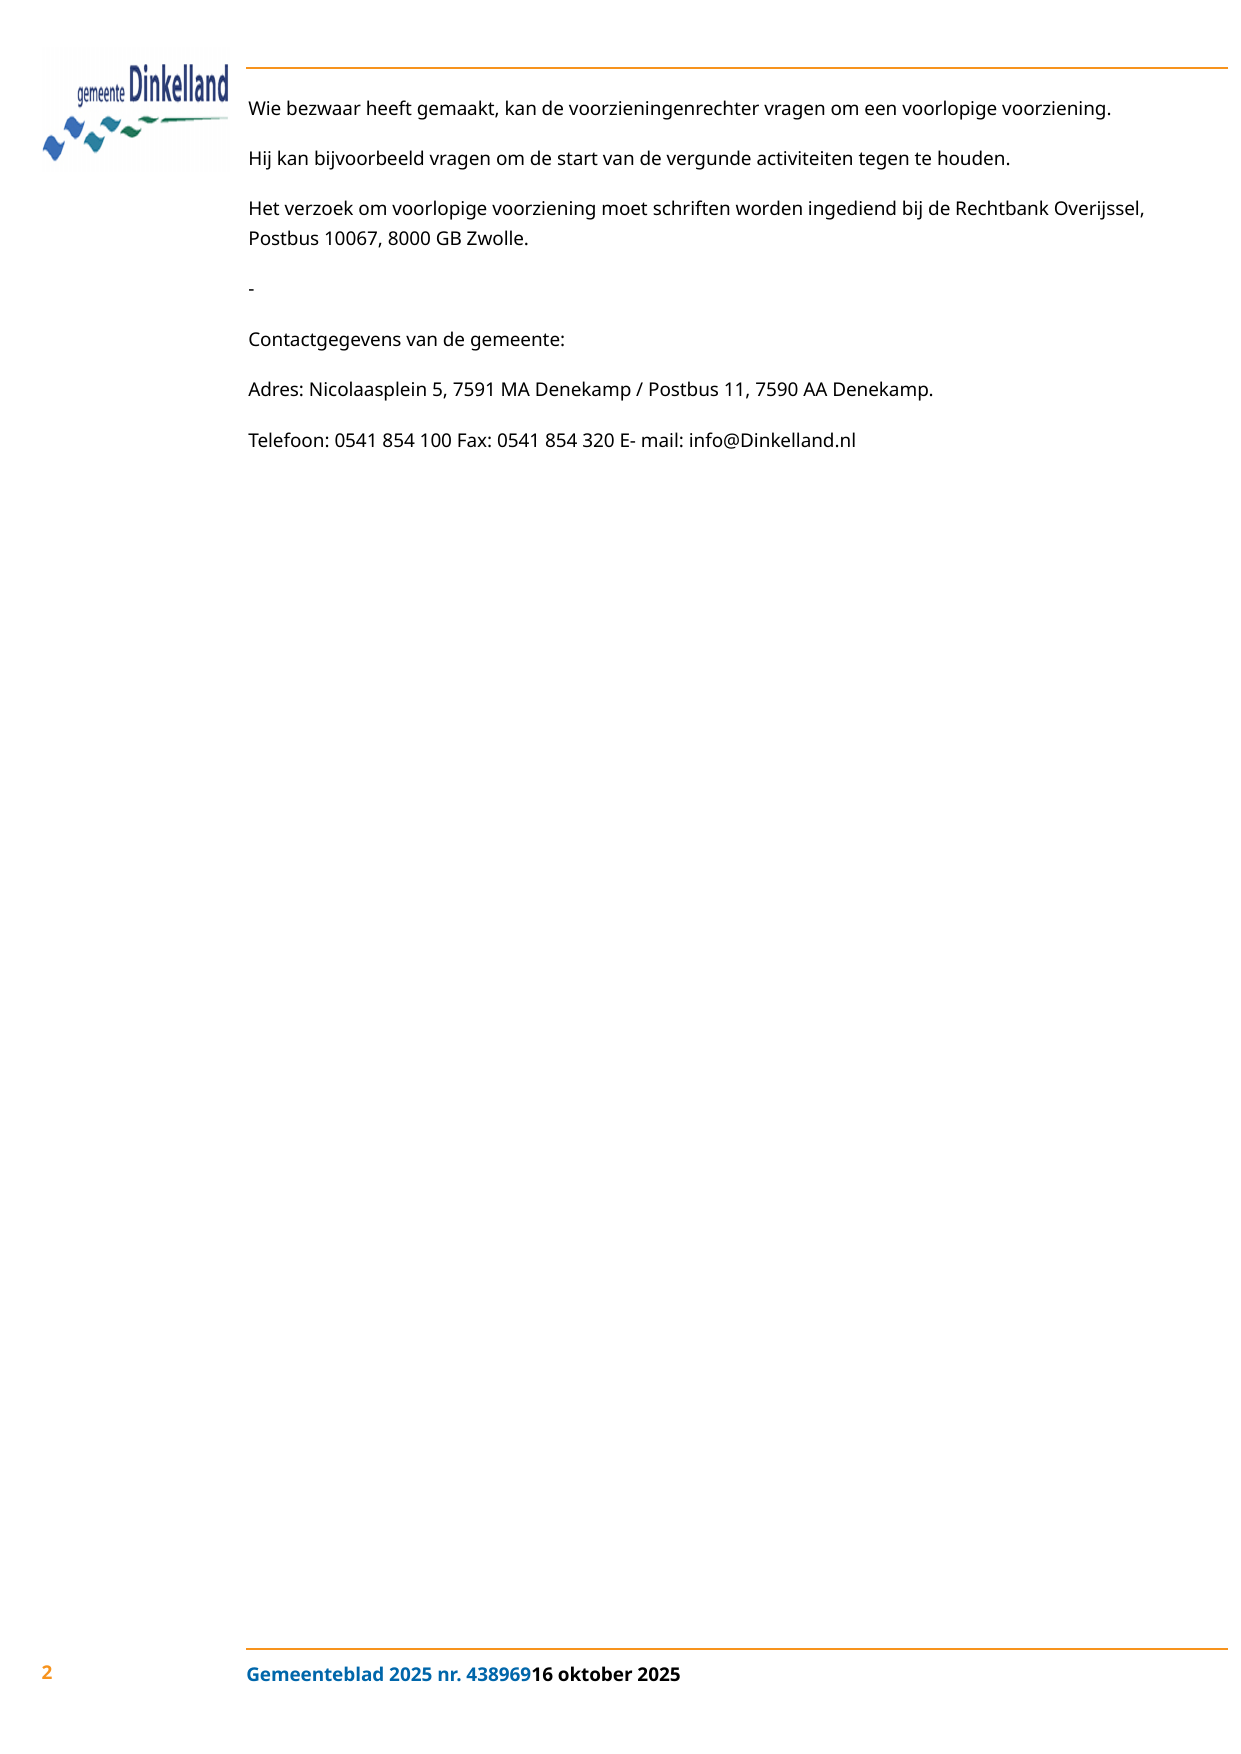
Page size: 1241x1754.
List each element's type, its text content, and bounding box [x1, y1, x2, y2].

text Telefoon: 0541 854 100 Fax: 0541 854 320 E- mail: info@Dinkelland.nl [248, 427, 1152, 453]
text Contactgegevens van de gemeente: [248, 326, 1152, 352]
picture [41, 47, 231, 172]
text - [248, 276, 1152, 301]
text Adres: Nicolaasplein 5, 7591 MA Denekamp / Postbus 11, 7590 AA Denekamp. [248, 376, 1152, 402]
text Hij kan bijvoorbeeld vragen om de start van de vergunde activiteiten tegen te houden. [248, 145, 1152, 171]
text Wie bezwaar heeft gemaakt, kan de voorzieningenrechter vragen om een voorlopige voorziening. [248, 95, 1152, 121]
text Het verzoek om voorlopige voorziening moet schriften worden ingediend bij de Rechtbank Overijssel, Postbus 10067, 8000 GB Zwolle. [248, 196, 1152, 251]
